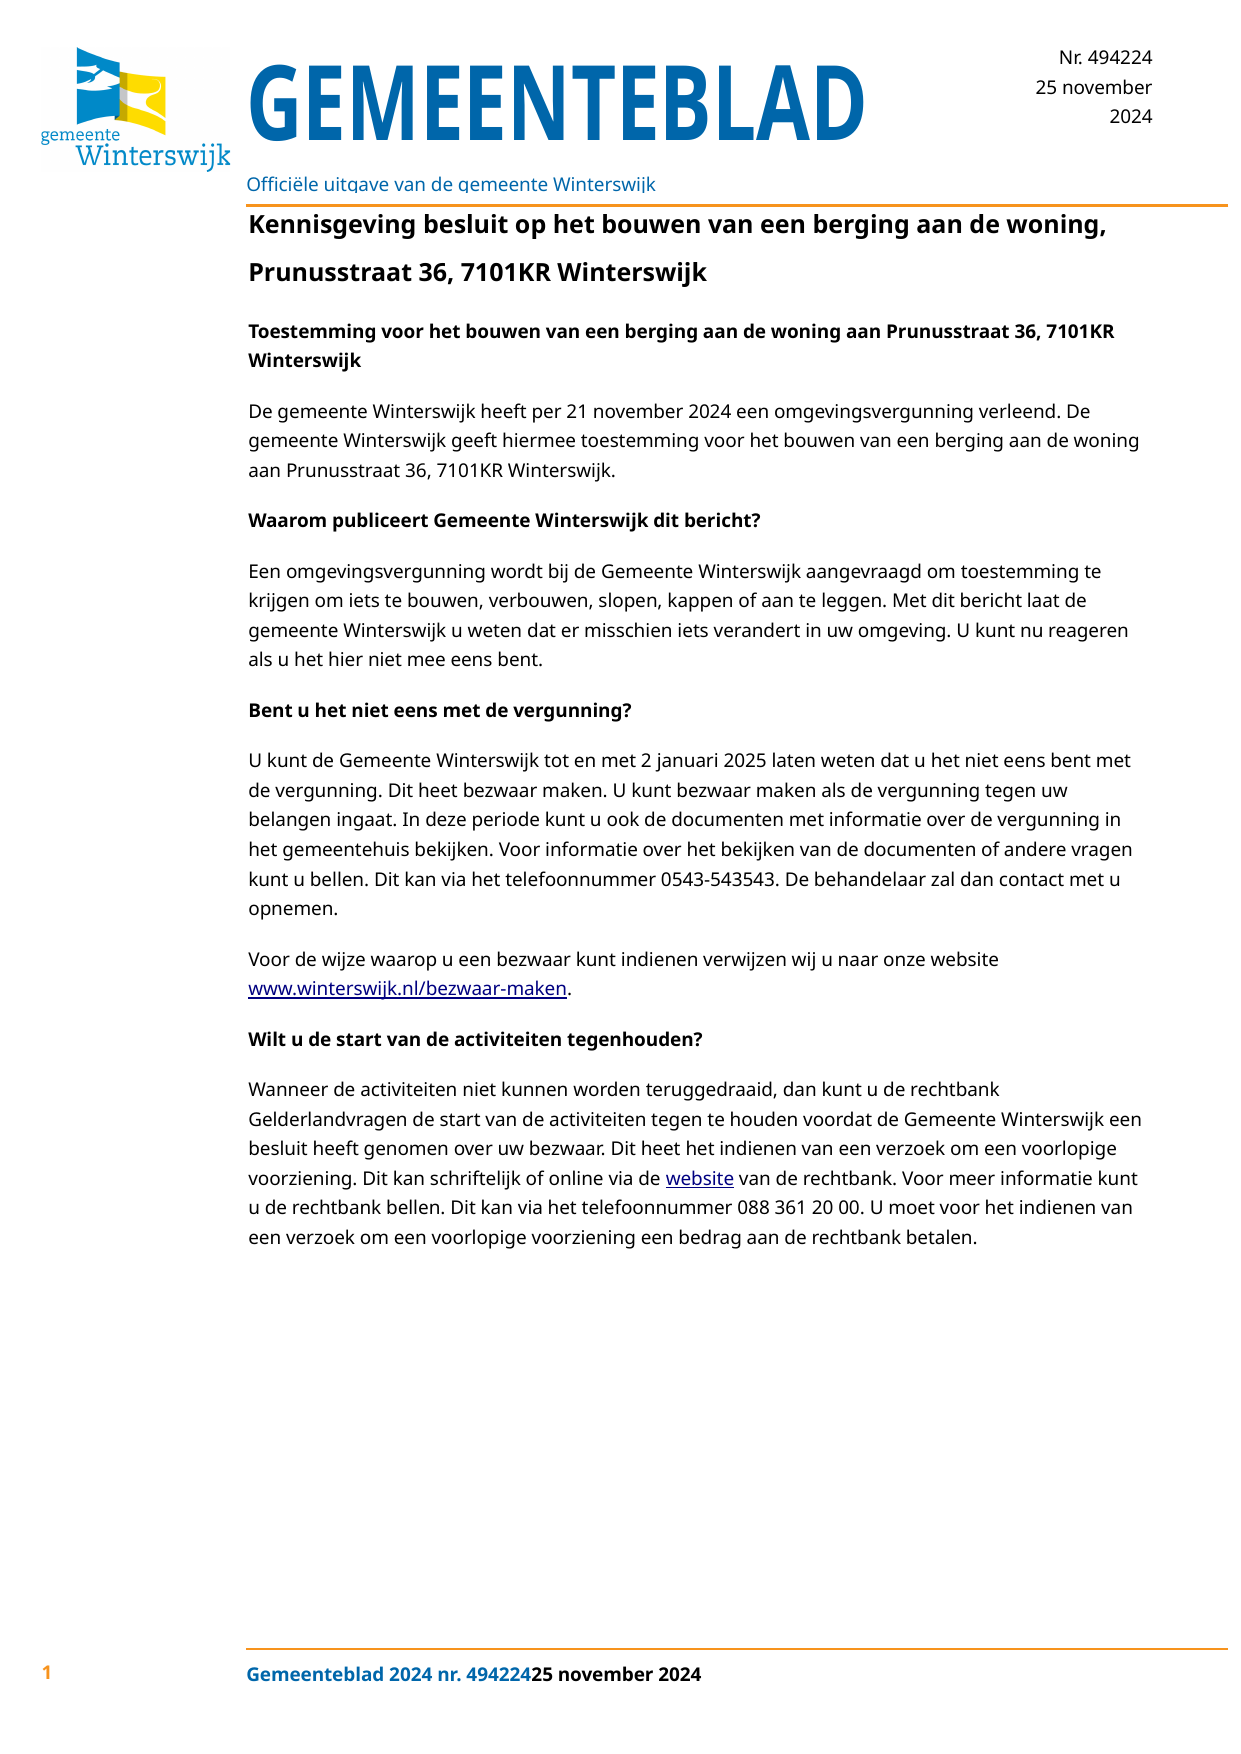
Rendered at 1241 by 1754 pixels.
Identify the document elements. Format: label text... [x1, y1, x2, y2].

text De gemeente Winterswijk heeft per 21 november 2024 een omgevingsvergunning verleend. De gemeente Winterswijk geeft hiermee toestemming voor het bouwen van een berging aan de woning aan Prunusstraat 36, 7101KR Winterswijk. [248, 398, 1152, 483]
picture [225, 153, 231, 162]
text Voor de wijze waarop u een bezwaar kunt indienen verwijzen wij u naar onze website www.winterswijk.nl/bezwaar-maken. [248, 946, 1152, 1001]
text Een omgevingsvergunning wordt bij de Gemeente Winterswijk aangevraagd om toestemming te krijgen om iets te bouwen, verbouwen, slopen, kappen of aan te leggen. Met dit bericht laat de gemeente Winterswijk u weten dat er misschien iets verandert in uw omgeving. U kunt nu reageren als u het hier niet mee eens bent. [248, 558, 1152, 672]
text Kennisgeving besluit op het bouwen van een berging aan de woning, Prunusstraat 36, 7101KR Winterswijk [248, 207, 1152, 288]
picture [41, 47, 231, 172]
text Toestemming voor het bouwen van een berging aan de woning aan Prunusstraat 36, 7101KR Winterswijk [248, 318, 1152, 373]
text Wilt u de start van de activiteiten tegenhouden? [248, 1026, 1152, 1052]
text U kunt de Gemeente Winterswijk tot en met 2 januari 2025 laten weten dat u het niet eens bent met de vergunning. Dit heet bezwaar maken. U kunt bezwaar maken als de vergunning tegen uw belangen ingaat. In deze periode kunt u ook de documenten met informatie over de vergunning in het gemeentehuis bekijken. Voor informatie over het bekijken van de documenten of andere vragen kunt u bellen. Dit kan via het telefoonnummer 0543-543543. De behandelaar zal dan contact met u opnemen. [248, 747, 1152, 921]
text Bent u het niet eens met de vergunning? [248, 697, 1152, 723]
text Waarom publiceert Gemeente Winterswijk dit bericht? [248, 507, 1152, 533]
text Wanneer de activiteiten niet kunnen worden teruggedraaid, dan kunt u de rechtbank Gelderlandvragen de start van de activiteiten tegen te houden voordat de Gemeente Winterswijk een besluit heeft genomen over uw bezwaar. Dit heet het indienen van een verzoek om een voorlopige voorziening. Dit kan schriftelijk of online via de website van de rechtbank. Voor meer informatie kunt u de rechtbank bellen. Dit kan via het telefoonnummer 088 361 20 00. U moet voor het indienen van een verzoek om een voorlopige voorziening een bedrag aan de rechtbank betalen. [248, 1076, 1152, 1250]
